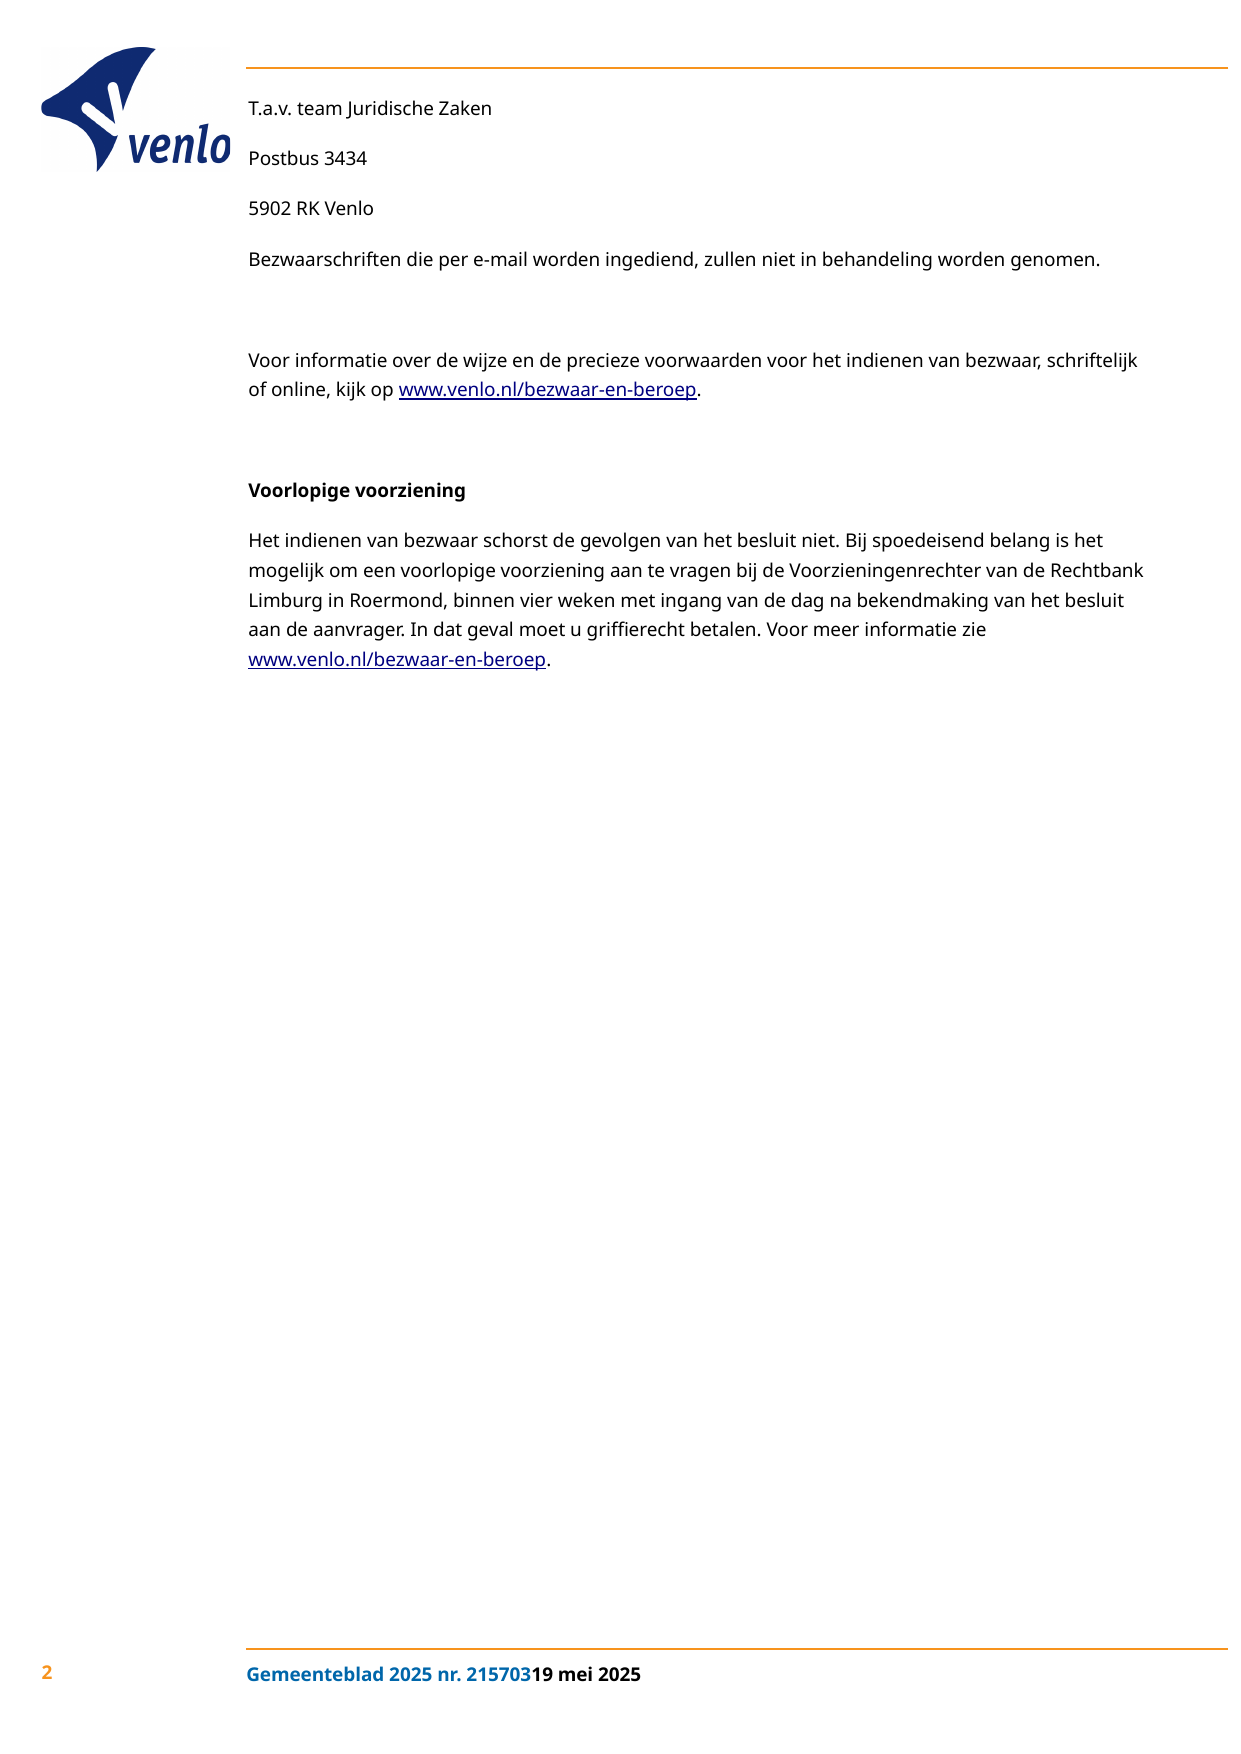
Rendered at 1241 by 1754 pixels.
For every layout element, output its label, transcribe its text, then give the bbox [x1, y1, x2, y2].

picture [41, 47, 231, 172]
text Voorlopige voorziening [248, 477, 1152, 503]
text T.a.v. team Juridische Zaken [248, 95, 1152, 121]
text 5902 RK Venlo [248, 196, 1152, 221]
text Bezwaarschriften die per e-mail worden ingediend, zullen niet in behandeling worden genomen. [248, 246, 1152, 272]
text Voor informatie over de wijze en de precieze voorwaarden voor het indienen van bezwaar, schriftelijk of online, kijk op www.venlo.nl/bezwaar-en-beroep. [248, 347, 1152, 402]
text Postbus 3434 [248, 145, 1152, 171]
text Het indienen van bezwaar schorst de gevolgen van het besluit niet. Bij spoedeisend belang is het mogelijk om een voorlopige voorziening aan te vragen bij de Voorzieningenrechter van de Rechtbank Limburg in Roermond, binnen vier weken met ingang van de dag na bekendmaking van het besluit aan de aanvrager. In dat geval moet u griffierecht betalen. Voor meer informatie zie www.venlo.nl/bezwaar-en-beroep. [248, 528, 1152, 672]
